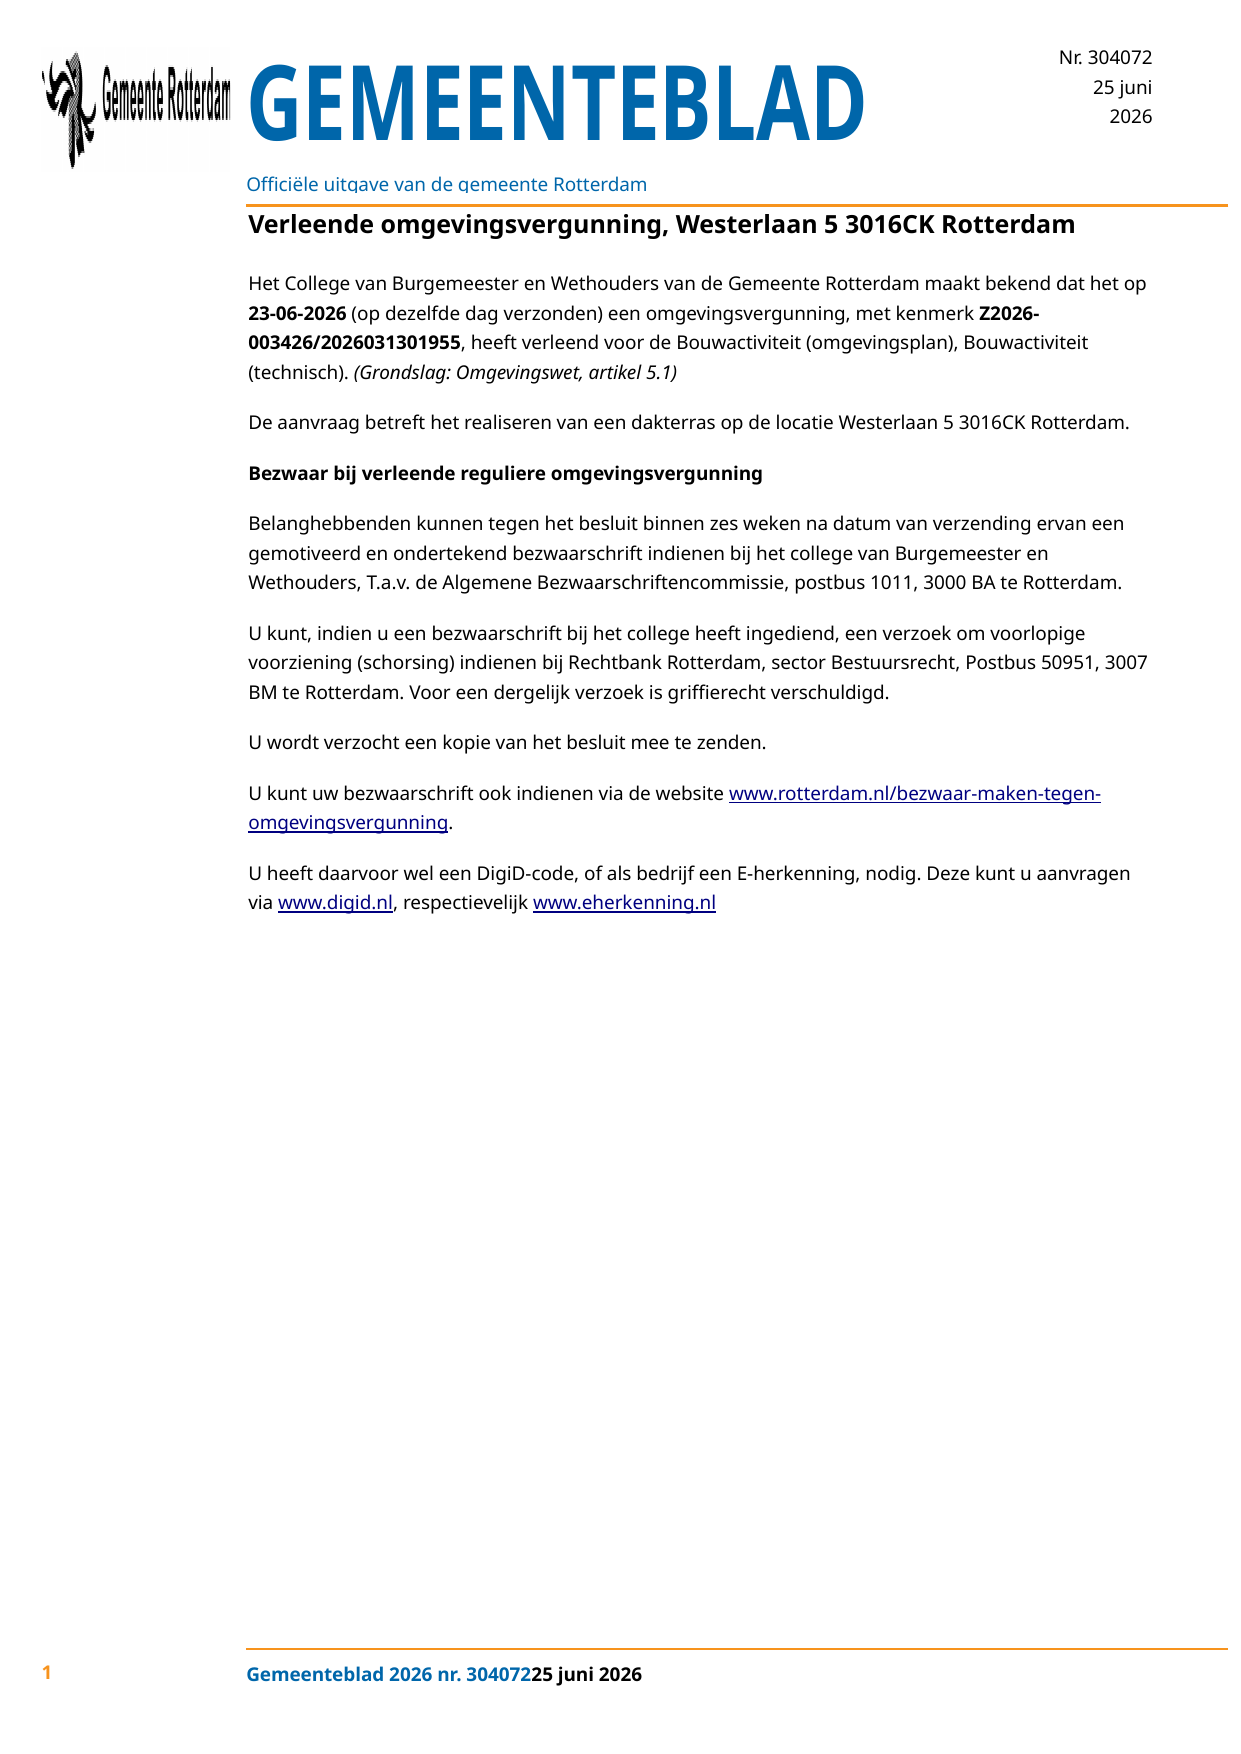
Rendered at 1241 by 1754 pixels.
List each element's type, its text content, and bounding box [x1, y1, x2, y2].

text U kunt uw bezwaarschrift ook indienen via de website www.rotterdam.nl/bezwaar-maken-tegen-omgevingsvergunning. [248, 780, 1152, 835]
text Verleende omgevingsvergunning, Westerlaan 5 3016CK Rotterdam [248, 207, 1152, 241]
picture [41, 47, 231, 172]
text Belanghebbenden kunnen tegen het besluit binnen zes weken na datum van verzending ervan een gemotiveerd en ondertekend bezwaarschrift indienen bij het college van Burgemeester en Wethouders, T.a.v. de Algemene Bezwaarschriftencommissie, postbus 1011, 3000 BA te Rotterdam. [248, 510, 1152, 595]
text U wordt verzocht een kopie van het besluit mee te zenden. [248, 729, 1152, 755]
text U kunt, indien u een bezwaarschrift bij het college heeft ingediend, een verzoek om voorlopige voorziening (schorsing) indienen bij Rechtbank Rotterdam, sector Bestuursrecht, Postbus 50951, 3007 BM te Rotterdam. Voor een dergelijk verzoek is griffierecht verschuldigd. [248, 620, 1152, 705]
text Het College van Burgemeester en Wethouders van de Gemeente Rotterdam maakt bekend dat het op 23-06-2026 (op dezelfde dag verzonden) een omgevingsvergunning, met kenmerk Z2026-003426/2026031301955, heeft verleend voor de Bouwactiviteit (omgevingsplan), Bouwactiviteit (technisch). (Grondslag: Omgevingswet, artikel 5.1) [248, 270, 1152, 385]
text De aanvraag betreft het realiseren van een dakterras op de locatie Westerlaan 5 3016CK Rotterdam. [248, 409, 1152, 435]
text U heeft daarvoor wel een DigiD-code, of als bedrijf een E-herkenning, nodig. Deze kunt u aanvragen via www.digid.nl, respectievelijk www.eherkenning.nl [248, 860, 1152, 915]
text Bezwaar bij verleende reguliere omgevingsvergunning [248, 460, 1152, 486]
